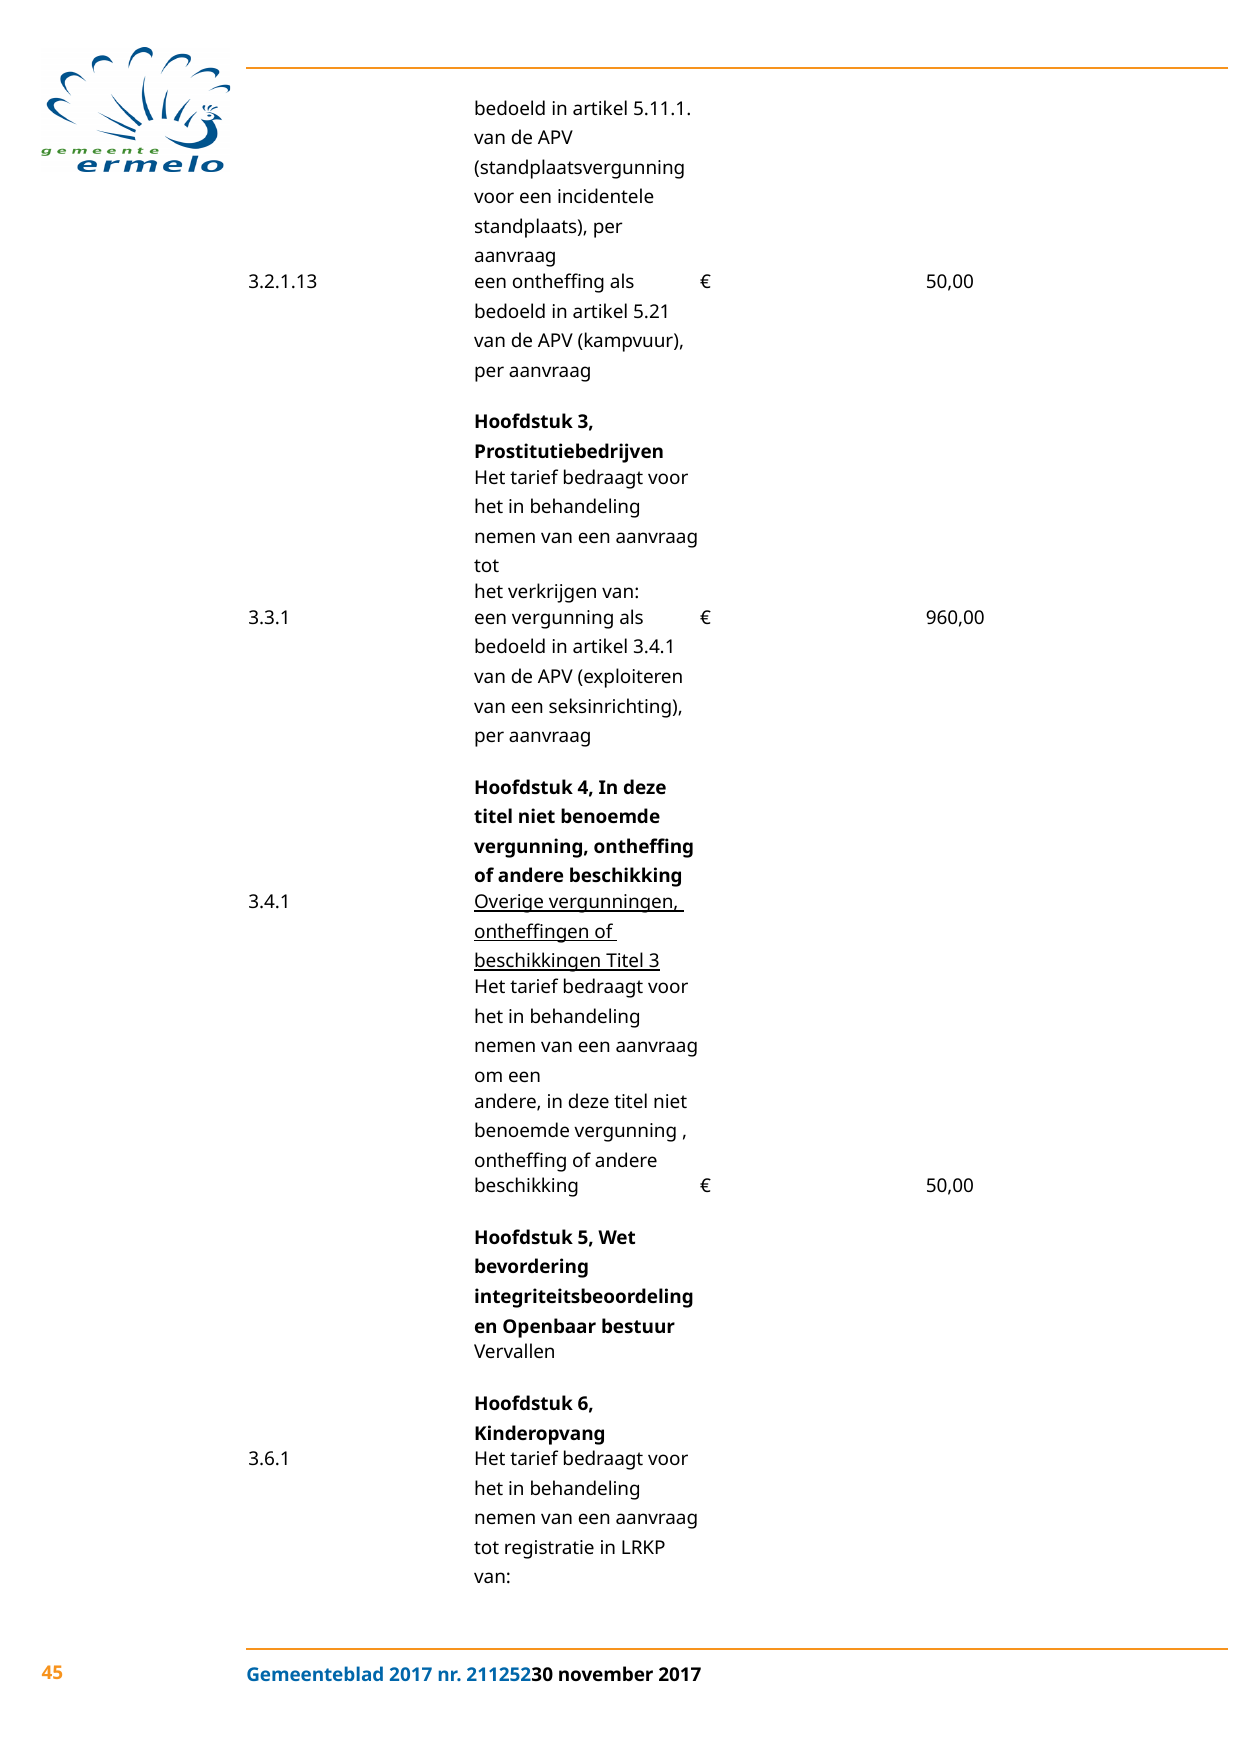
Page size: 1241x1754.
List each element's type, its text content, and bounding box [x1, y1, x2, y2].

table_cell 960,00 [926, 604, 1152, 748]
table_cell [700, 383, 926, 409]
table_cell [248, 579, 474, 604]
table_cell beschikking [474, 1173, 700, 1198]
table_cell Het tarief bedraagt voor het in behandeling nemen van een aanvraag tot [474, 464, 700, 578]
table_cell 3.2.1.13 [248, 269, 474, 383]
table_cell [700, 889, 926, 973]
table_cell [700, 1390, 926, 1445]
table_cell Het tarief bedraagt voor het in behandeling nemen van een aanvraag tot registratie in LRKP van: [474, 1445, 700, 1589]
table_cell Vervallen [474, 1339, 700, 1364]
table_cell [926, 1224, 1152, 1339]
table_cell [926, 1445, 1152, 1589]
table_cell [926, 1088, 1152, 1173]
table_cell [700, 95, 926, 268]
table_cell 50,00 [926, 269, 1152, 383]
table_cell 3.4.1 [248, 889, 474, 973]
table_cell Hoofdstuk 5, Wet bevordering integriteitsbeoordelingen Openbaar bestuur [474, 1224, 700, 1339]
table_cell [248, 748, 474, 774]
table_cell [248, 1173, 474, 1198]
table_cell 3.3.1 [248, 604, 474, 748]
table_cell [474, 1199, 700, 1224]
table_cell [474, 1364, 700, 1390]
picture [41, 47, 231, 172]
table_cell [248, 409, 474, 464]
table_cell [700, 1199, 926, 1224]
table_cell [700, 1364, 926, 1390]
table_cell een vergunning als bedoeld in artikel 3.4.1 van de APV (exploiteren van een seksinrichting), per aanvraag [474, 604, 700, 748]
table_cell [926, 748, 1152, 774]
table_cell € [700, 604, 926, 748]
table_cell Het tarief bedraagt voor het in behandeling nemen van een aanvraag om een [474, 973, 700, 1088]
table_cell [248, 383, 474, 409]
table_cell [700, 748, 926, 774]
table_cell [248, 1364, 474, 1390]
table_cell Hoofdstuk 6, Kinderopvang [474, 1390, 700, 1445]
table_cell [700, 973, 926, 1088]
table_cell [926, 464, 1152, 578]
table_cell [700, 579, 926, 604]
table_cell het verkrijgen van: [474, 579, 700, 604]
table_cell [248, 464, 474, 578]
table_cell Hoofdstuk 4, In deze titel niet benoemde vergunning, ontheffing of andere beschikking [474, 774, 700, 888]
table_cell [248, 774, 474, 888]
table_cell € [700, 269, 926, 383]
table_cell [248, 1339, 474, 1364]
table_cell [926, 1390, 1152, 1445]
table_cell [926, 383, 1152, 409]
table_cell [926, 1199, 1152, 1224]
table_cell bedoeld in artikel 5.11.1. van de APV (standplaatsvergunning voor een incidentele standplaats), per aanvraag [474, 95, 700, 268]
table_cell [926, 889, 1152, 973]
table_cell [926, 579, 1152, 604]
table_cell [248, 1199, 474, 1224]
table_cell [700, 1445, 926, 1589]
table_cell [926, 973, 1152, 1088]
table_cell [248, 1088, 474, 1173]
table_cell [700, 1224, 926, 1339]
table_cell 3.6.1 [248, 1445, 474, 1589]
table_cell [926, 409, 1152, 464]
table_cell [926, 774, 1152, 888]
table_cell [700, 774, 926, 888]
table_cell [248, 973, 474, 1088]
table_cell [700, 464, 926, 578]
table_cell [700, 1339, 926, 1364]
table_cell 50,00 [926, 1173, 1152, 1198]
table_cell [248, 95, 474, 268]
table_cell een ontheffing als bedoeld in artikel 5.21 van de APV (kampvuur), per aanvraag [474, 269, 700, 383]
table_cell [474, 748, 700, 774]
table_cell [248, 1224, 474, 1339]
table_cell [926, 1364, 1152, 1390]
table_cell € [700, 1173, 926, 1198]
table_cell [926, 95, 1152, 268]
table_cell andere, in deze titel niet benoemde vergunning , ontheffing of andere [474, 1088, 700, 1173]
table_cell [700, 1088, 926, 1173]
table_cell [474, 383, 700, 409]
table_cell [248, 1390, 474, 1445]
table_cell [700, 409, 926, 464]
table_cell Hoofdstuk 3, Prostitutiebedrijven [474, 409, 700, 464]
table_cell [926, 1339, 1152, 1364]
table_cell Overige vergunningen, ontheffingen of beschikkingen Titel 3 [474, 889, 700, 973]
